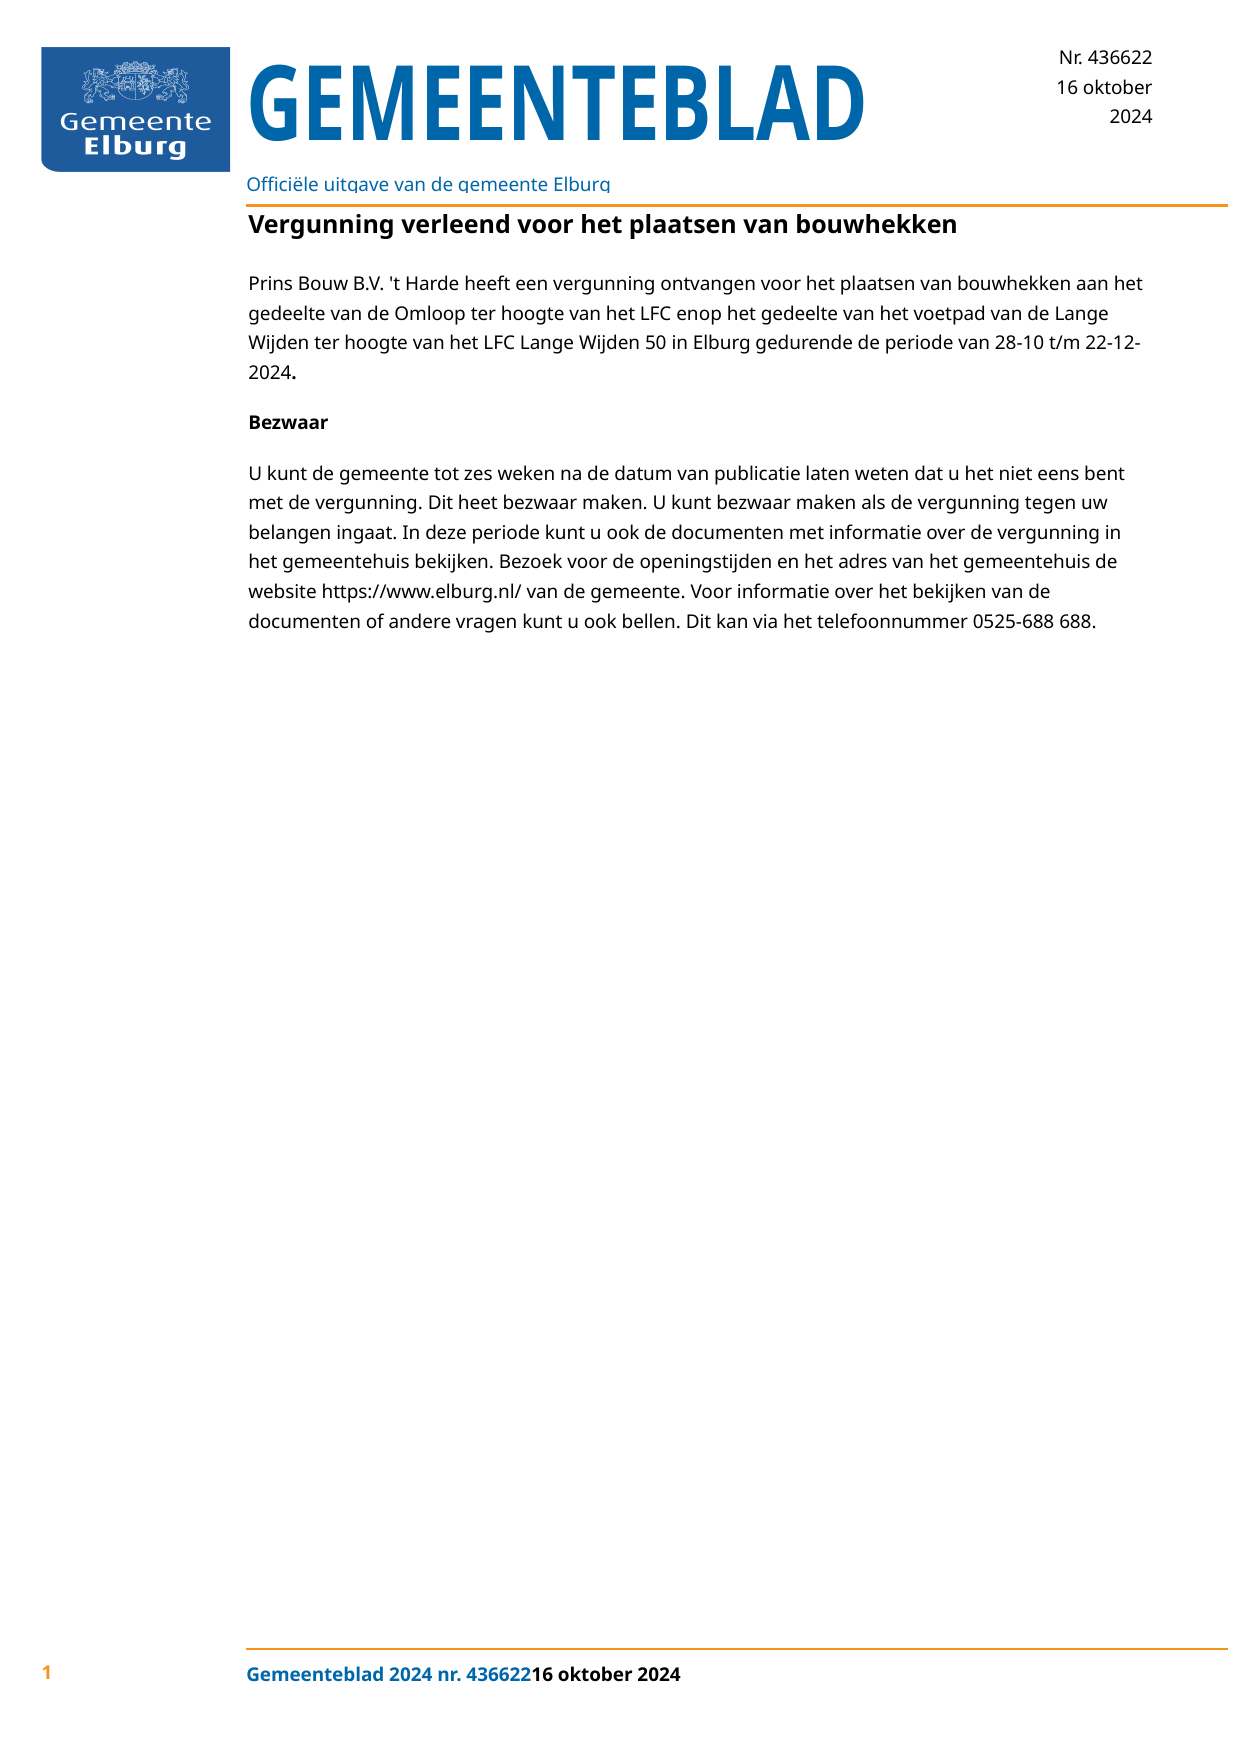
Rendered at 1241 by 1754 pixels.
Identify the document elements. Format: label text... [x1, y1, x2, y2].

text Prins Bouw B.V. 't Harde heeft een vergunning ontvangen voor het plaatsen van bouwhekken aan het gedeelte van de Omloop ter hoogte van het LFC enop het gedeelte van het voetpad van de Lange Wijden ter hoogte van het LFC Lange Wijden 50 in Elburg gedurende de periode van 28-10 t/m 22-12-2024. [248, 270, 1152, 385]
picture [41, 47, 231, 172]
text U kunt de gemeente tot zes weken na de datum van publicatie laten weten dat u het niet eens bent met de vergunning. Dit heet bezwaar maken. U kunt bezwaar maken als de vergunning tegen uw belangen ingaat. In deze periode kunt u ook de documenten met informatie over de vergunning in het gemeentehuis bekijken. Bezoek voor de openingstijden en het adres van het gemeentehuis de website https://www.elburg.nl/ van de gemeente. Voor informatie over het bekijken van de documenten of andere vragen kunt u ook bellen. Dit kan via het telefoonnummer 0525-688 688. [248, 460, 1152, 633]
text Bezwaar [248, 409, 1152, 435]
text Vergunning verleend voor het plaatsen van bouwhekken [248, 207, 1152, 241]
